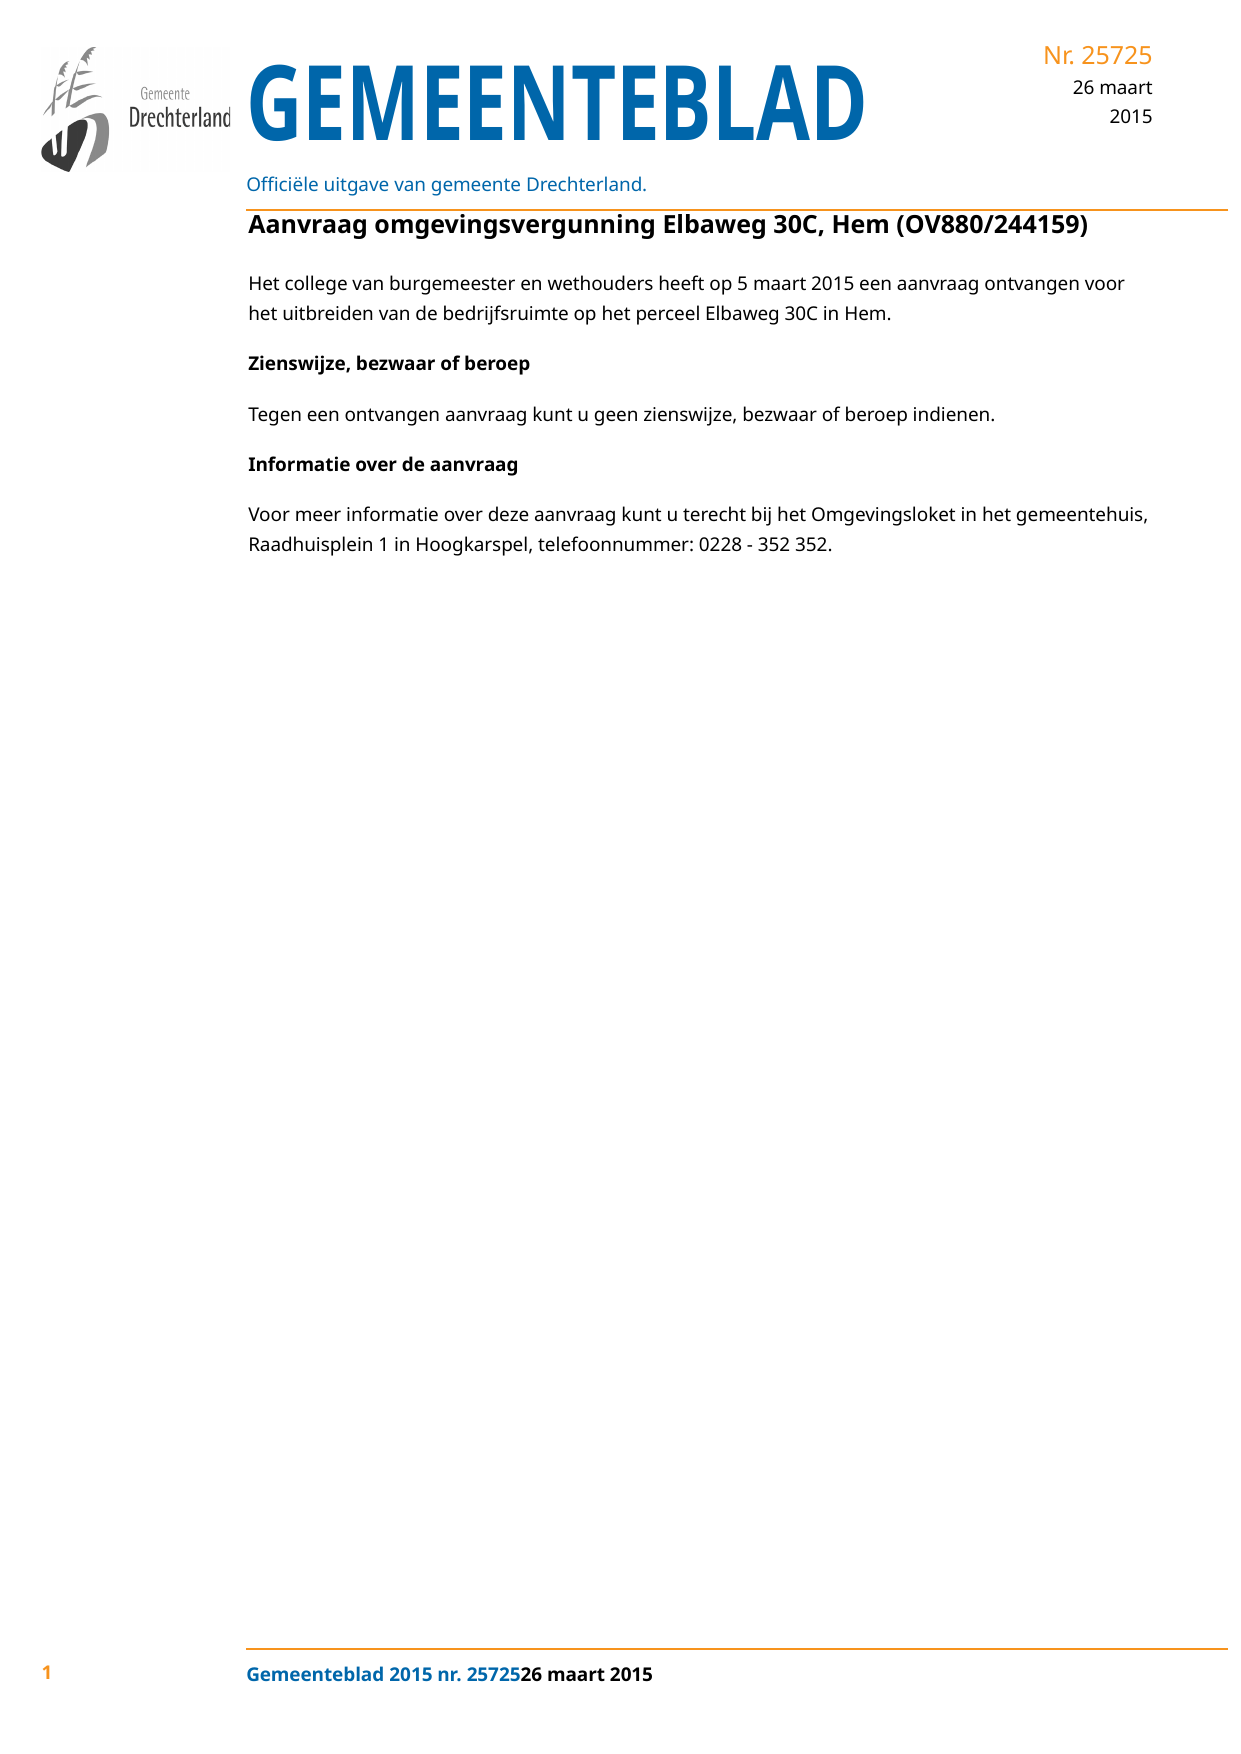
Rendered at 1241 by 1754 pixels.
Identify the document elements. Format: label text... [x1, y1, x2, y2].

text Voor meer informatie over deze aanvraag kunt u terecht bij het Omgevingsloket in het gemeentehuis, Raadhuisplein 1 in Hoogkarspel, telefoonnummer: 0228 - 352 352. [248, 502, 1152, 557]
text Aanvraag omgevingsvergunning Elbaweg 30C, Hem (OV880/244159) [248, 211, 1152, 241]
text Het college van burgemeester en wethouders heeft op 5 maart 2015 een aanvraag ontvangen voor het uitbreiden van de bedrijfsruimte op het perceel Elbaweg 30C in Hem. [248, 270, 1152, 326]
text Zienswijze, bezwaar of beroep [248, 350, 1152, 376]
text Informatie over de aanvraag [248, 451, 1152, 477]
text Tegen een ontvangen aanvraag kunt u geen zienswijze, bezwaar of beroep indienen. [248, 401, 1152, 426]
picture [41, 47, 231, 172]
